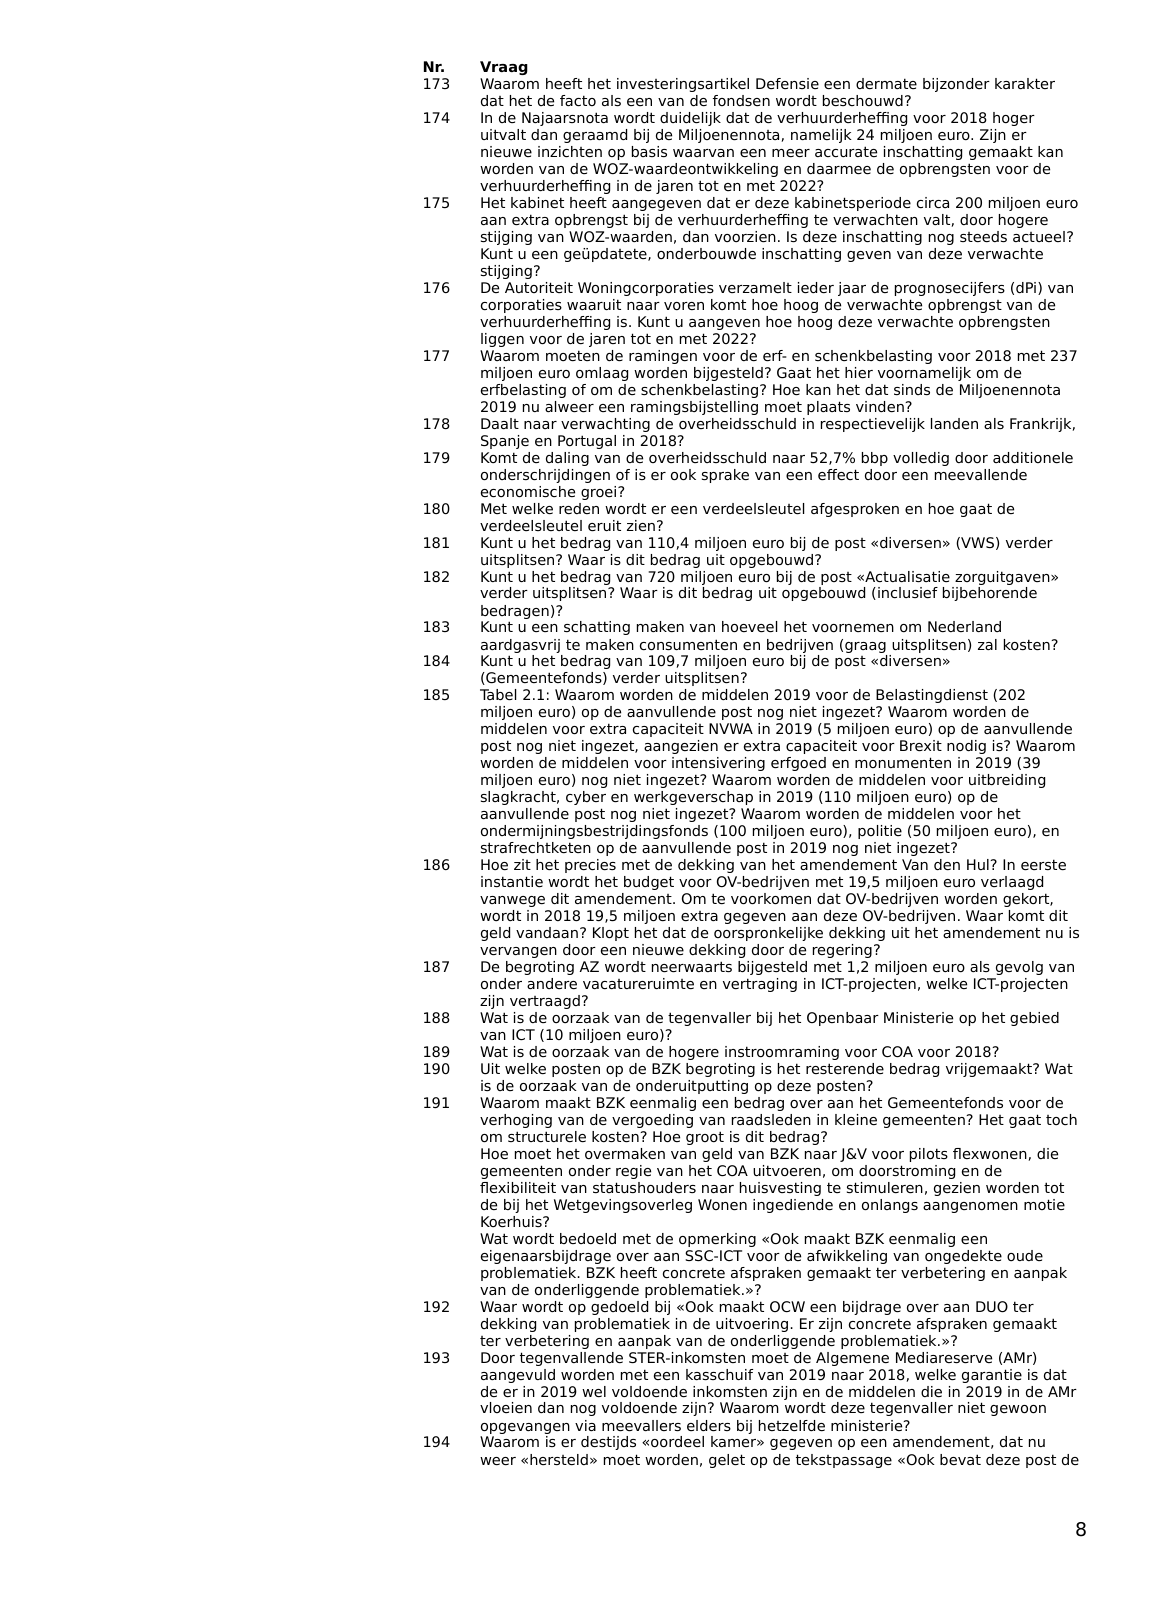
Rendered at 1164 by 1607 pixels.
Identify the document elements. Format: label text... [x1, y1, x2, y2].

table_cell Daalt naar verwachting de overheidsschuld in respectievelijk landen als Frankrijk, Spanje en Portugal in 2018? [474, 416, 1087, 449]
table_cell Kunt u het bedrag van 110,4 miljoen euro bij de post «diversen» (VWS) verder uitsplitsen? Waar is dit bedrag uit opgebouwd? [474, 535, 1087, 568]
table_cell Waarom maakt BZK eenmalig een bedrag over aan het Gemeentefonds voor de verhoging van de vergoeding van raadsleden in kleine gemeenten? Het gaat toch om structurele kosten? Hoe groot is dit bedrag? Hoe moet het overmaken van geld van BZK naar J&V voor pilots flexwonen, die gemeenten onder regie van het COA uitvoeren, om doorstroming en de flexibiliteit van statushouders naar huisvesting te stimuleren, gezien worden tot de bij het Wetgevingsoverleg Wonen ingediende en onlangs aangenomen motie Koerhuis? Wat wordt bedoeld met de opmerking «Ook maakt BZK eenmalig een eigenaarsbijdrage over aan SSC-ICT voor de afwikkeling van ongedekte oude problematiek. BZK heeft concrete afspraken gemaakt ter verbetering en aanpak van de onderliggende problematiek.»? [474, 1095, 1087, 1298]
table_cell 177 [422, 348, 474, 416]
table_cell 178 [422, 416, 474, 449]
table_cell 173 [422, 76, 474, 110]
table_header Nr. [422, 59, 474, 76]
table_cell Kunt u het bedrag van 720 miljoen euro bij de post «Actualisatie zorguitgaven» verder uitsplitsen? Waar is dit bedrag uit opgebouwd (inclusief bijbehorende bedragen)? [474, 569, 1087, 619]
table_cell 193 [422, 1350, 474, 1434]
table_cell Waarom moeten de ramingen voor de erf- en schenkbelasting voor 2018 met 237 miljoen euro omlaag worden bijgesteld? Gaat het hier voornamelijk om de erfbelasting of om de schenkbelasting? Hoe kan het dat sinds de Miljoenennota 2019 nu alweer een ramingsbijstelling moet plaats vinden? [474, 348, 1087, 416]
table_cell 180 [422, 501, 474, 534]
table_cell 176 [422, 280, 474, 348]
table_cell 189 [422, 1044, 474, 1061]
table_cell De begroting AZ wordt neerwaarts bijgesteld met 1,2 miljoen euro als gevolg van onder andere vacatureruimte en vertraging in ICT-projecten, welke ICT-projecten zijn vertraagd? [474, 959, 1087, 1010]
table_cell Hoe zit het precies met de dekking van het amendement Van den Hul? In eerste instantie wordt het budget voor OV-bedrijven met 19,5 miljoen euro verlaagd vanwege dit amendement. Om te voorkomen dat OV-bedrijven worden gekort, wordt in 2018 19,5 miljoen extra gegeven aan deze OV-bedrijven. Waar komt dit geld vandaan? Klopt het dat de oorspronkelijke dekking uit het amendement nu is vervangen door een nieuwe dekking door de regering? [474, 857, 1087, 959]
table_cell 175 [422, 195, 474, 280]
table_cell Kunt u een schatting maken van hoeveel het voornemen om Nederland aardgasvrij te maken consumenten en bedrijven (graag uitsplitsen) zal kosten? [474, 619, 1087, 653]
table_cell 191 [422, 1095, 474, 1298]
table_cell 190 [422, 1061, 474, 1095]
table_cell 185 [422, 687, 474, 857]
table_cell 179 [422, 450, 474, 501]
table_cell 186 [422, 857, 474, 959]
table_cell De Autoriteit Woningcorporaties verzamelt ieder jaar de prognosecijfers (dPi) van corporaties waaruit naar voren komt hoe hoog de verwachte opbrengst van de verhuurderheffing is. Kunt u aangeven hoe hoog deze verwachte opbrengsten liggen voor de jaren tot en met 2022? [474, 280, 1087, 348]
table_cell Komt de daling van de overheidsschuld naar 52,7% bbp volledig door additionele onderschrijdingen of is er ook sprake van een effect door een meevallende economische groei? [474, 450, 1087, 501]
table_cell 183 [422, 619, 474, 653]
table_cell Met welke reden wordt er een verdeelsleutel afgesproken en hoe gaat de verdeelsleutel eruit zien? [474, 501, 1087, 534]
table_cell Waarom heeft het investeringsartikel Defensie een dermate bijzonder karakter dat het de facto als een van de fondsen wordt beschouwd? [474, 76, 1087, 110]
table_cell 188 [422, 1010, 474, 1044]
table_cell 187 [422, 959, 474, 1010]
table_cell In de Najaarsnota wordt duidelijk dat de verhuurderheffing voor 2018 hoger uitvalt dan geraamd bij de Miljoenennota, namelijk 24 miljoen euro. Zijn er nieuwe inzichten op basis waarvan een meer accurate inschatting gemaakt kan worden van de WOZ-waardeontwikkeling en daarmee de opbrengsten voor de verhuurderheffing in de jaren tot en met 2022? [474, 110, 1087, 195]
table_cell 184 [422, 653, 474, 687]
table_cell Waarom is er destijds «oordeel kamer» gegeven op een amendement, dat nu weer «hersteld» moet worden, gelet op de tekstpassage «Ook bevat deze post de [474, 1434, 1087, 1468]
table_cell 192 [422, 1299, 474, 1349]
table_cell 182 [422, 569, 474, 619]
table_cell 181 [422, 535, 474, 568]
table_cell Tabel 2.1: Waarom worden de middelen 2019 voor de Belastingdienst (202 miljoen euro) op de aanvullende post nog niet ingezet? Waarom worden de middelen voor extra capaciteit NVWA in 2019 (5 miljoen euro) op de aanvullende post nog niet ingezet, aangezien er extra capaciteit voor Brexit nodig is? Waarom worden de middelen voor intensivering erfgoed en monumenten in 2019 (39 miljoen euro) nog niet ingezet? Waarom worden de middelen voor uitbreiding slagkracht, cyber en werkgeverschap in 2019 (110 miljoen euro) op de aanvullende post nog niet ingezet? Waarom worden de middelen voor het ondermijningsbestrijdingsfonds (100 miljoen euro), politie (50 miljoen euro), en strafrechtketen op de aanvullende post in 2019 nog niet ingezet? [474, 687, 1087, 857]
table_cell 174 [422, 110, 474, 195]
table_cell Waar wordt op gedoeld bij «Ook maakt OCW een bijdrage over aan DUO ter dekking van problematiek in de uitvoering. Er zijn concrete afspraken gemaakt ter verbetering en aanpak van de onderliggende problematiek.»? [474, 1299, 1087, 1349]
table_cell Door tegenvallende STER-inkomsten moet de Algemene Mediareserve (AMr) aangevuld worden met een kasschuif van 2019 naar 2018, welke garantie is dat de er in 2019 wel voldoende inkomsten zijn en de middelen die in 2019 in de AMr vloeien dan nog voldoende zijn? Waarom wordt deze tegenvaller niet gewoon opgevangen via meevallers elders bij hetzelfde ministerie? [474, 1350, 1087, 1434]
table_cell Wat is de oorzaak van de hogere instroomraming voor COA voor 2018? [474, 1044, 1087, 1061]
table_cell Uit welke posten op de BZK begroting is het resterende bedrag vrijgemaakt? Wat is de oorzaak van de onderuitputting op deze posten? [474, 1061, 1087, 1095]
table_cell Kunt u het bedrag van 109,7 miljoen euro bij de post «diversen» (Gemeentefonds) verder uitsplitsen? [474, 653, 1087, 687]
table_cell Wat is de oorzaak van de tegenvaller bij het Openbaar Ministerie op het gebied van ICT (10 miljoen euro)? [474, 1010, 1087, 1044]
table_header Vraag [474, 59, 1087, 76]
table_cell 194 [422, 1434, 474, 1468]
table_cell Het kabinet heeft aangegeven dat er deze kabinetsperiode circa 200 miljoen euro aan extra opbrengst bij de verhuurderheffing te verwachten valt, door hogere stijging van WOZ-waarden, dan voorzien. Is deze inschatting nog steeds actueel? Kunt u een geüpdatete, onderbouwde inschatting geven van deze verwachte stijging? [474, 195, 1087, 280]
